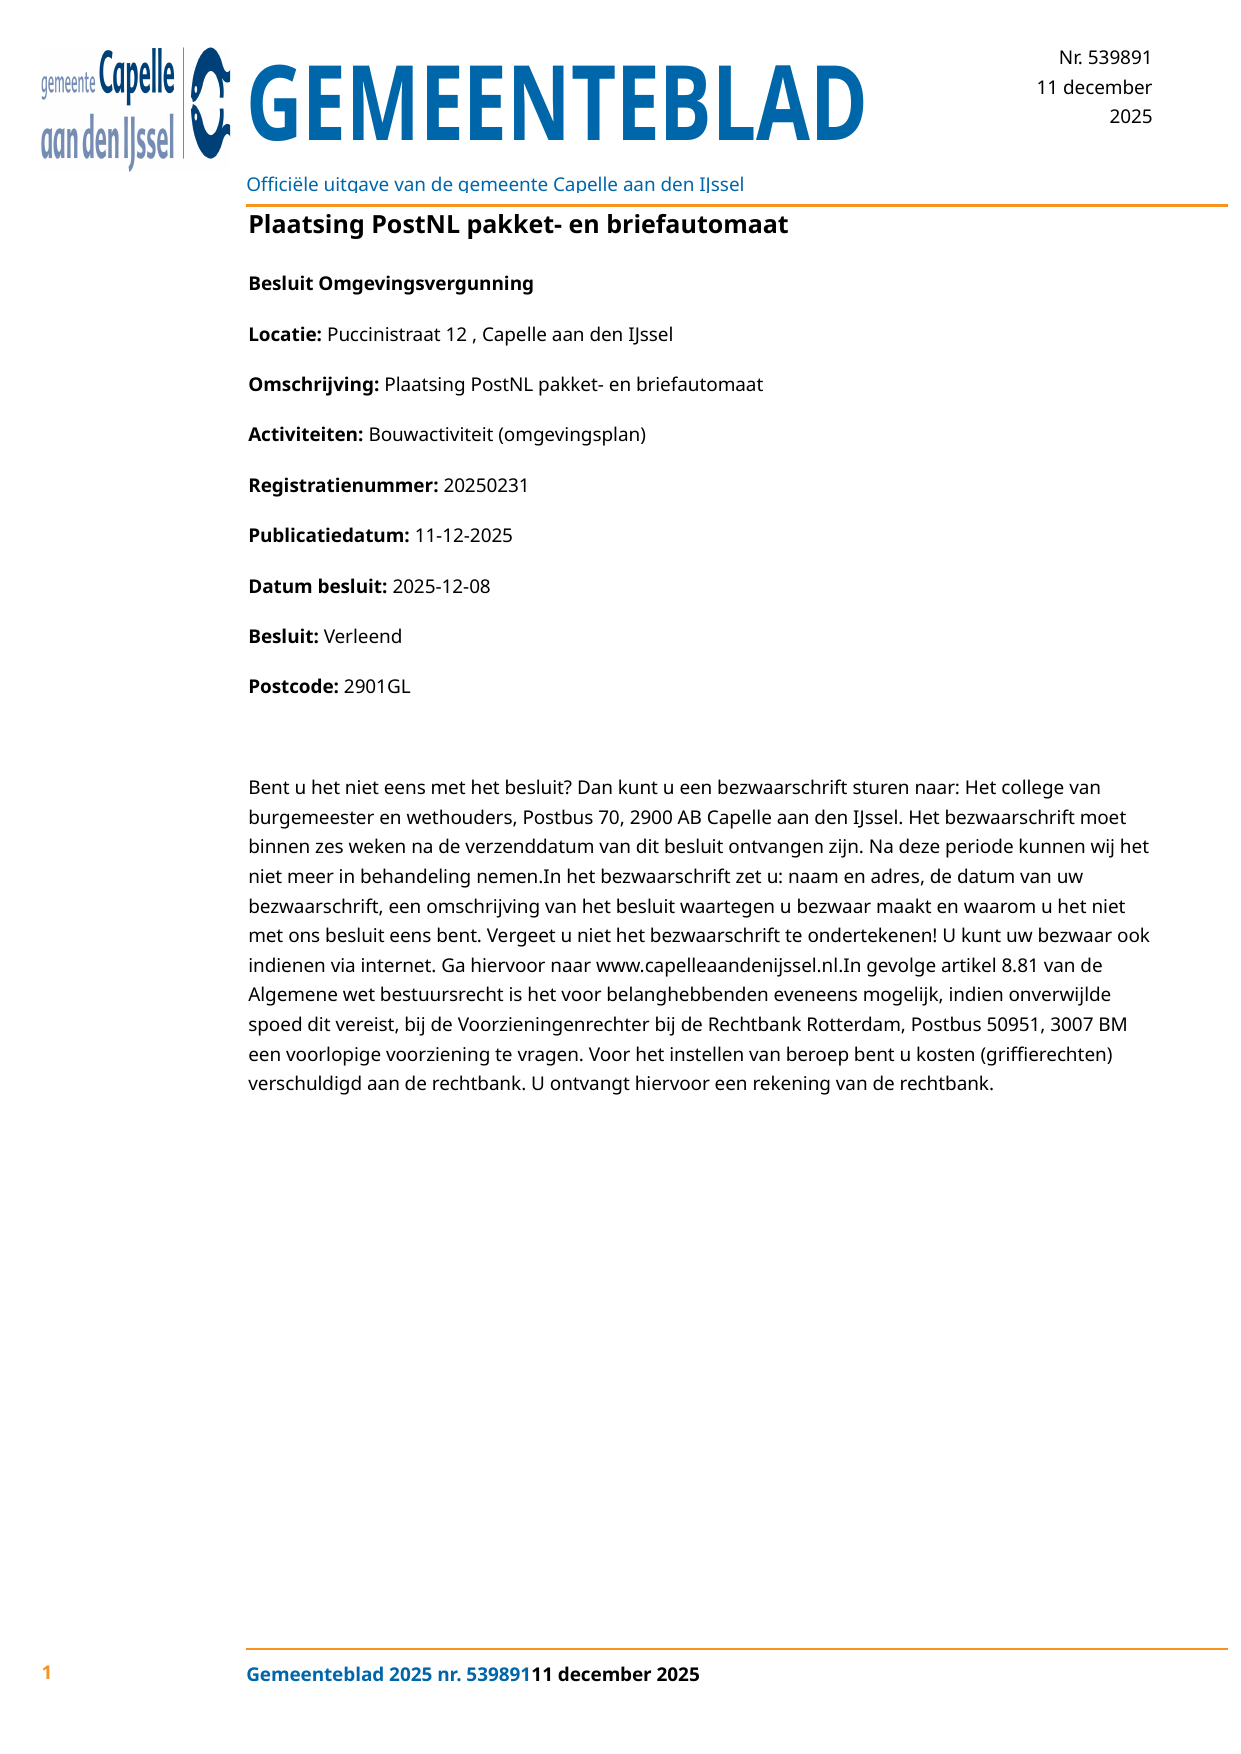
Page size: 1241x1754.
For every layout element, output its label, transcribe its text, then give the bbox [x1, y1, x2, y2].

text Besluit: Verleend [248, 623, 1152, 649]
text Activiteiten: Bouwactiviteit (omgevingsplan) [248, 422, 1152, 447]
text Datum besluit: 2025-12-08 [248, 573, 1152, 598]
text Plaatsing PostNL pakket- en briefautomaat [248, 207, 1152, 241]
text Bent u het niet eens met het besluit? Dan kunt u een bezwaarschrift sturen naar: Het college van burgemeester en wethouders, Postbus 70, 2900 AB Capelle aan den IJssel. Het bezwaarschrift moet binnen zes weken na de verzenddatum van dit besluit ontvangen zijn. Na deze periode kunnen wij het niet meer in behandeling nemen.In het bezwaarschrift zet u: naam en adres, de datum van uw bezwaarschrift, een omschrijving van het besluit waartegen u bezwaar maakt en waarom u het niet met ons besluit eens bent. Vergeet u niet het bezwaarschrift te ondertekenen! U kunt uw bezwaar ook indienen via internet. Ga hiervoor naar www.capelleaandenijssel.nl.In gevolge artikel 8.81 van de Algemene wet bestuursrecht is het voor belanghebbenden eveneens mogelijk, indien onverwijlde spoed dit vereist, bij de Voorzieningenrechter bij de Rechtbank Rotterdam, Postbus 50951, 3007 BM een voorlopige voorziening te vragen. Voor het instellen van beroep bent u kosten (griffierechten) verschuldigd aan de rechtbank. U ontvangt hiervoor een rekening van de rechtbank. [248, 774, 1152, 1096]
text Postcode: 2901GL [248, 674, 1152, 699]
text Publicatiedatum: 11-12-2025 [248, 522, 1152, 548]
text Registratienummer: 20250231 [248, 472, 1152, 498]
picture [41, 47, 231, 172]
text Locatie: Puccinistraat 12 , Capelle aan den IJssel [248, 321, 1152, 346]
text Omschrijving: Plaatsing PostNL pakket- en briefautomaat [248, 371, 1152, 397]
text Besluit Omgevingsvergunning [248, 270, 1152, 296]
